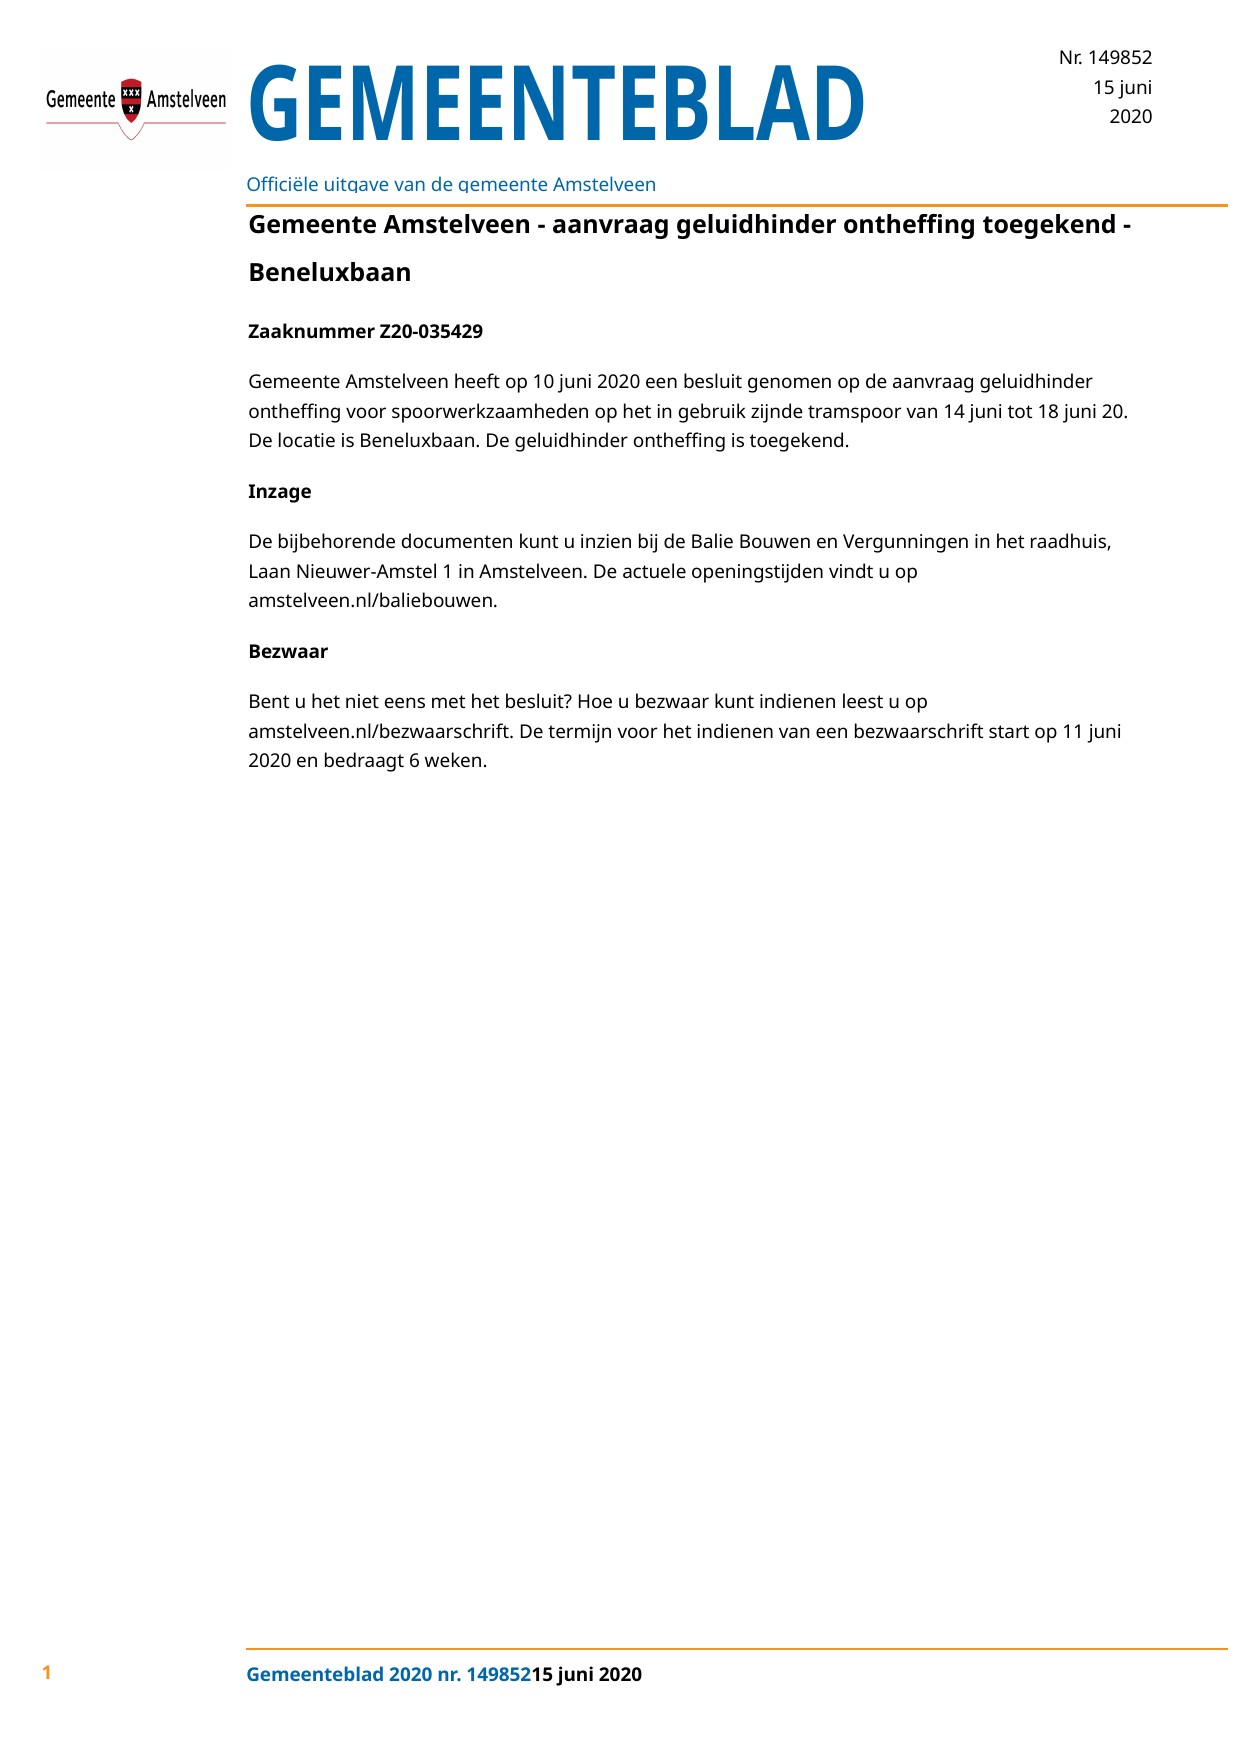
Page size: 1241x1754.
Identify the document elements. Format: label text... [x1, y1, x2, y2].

picture [41, 47, 231, 172]
text De bijbehorende documenten kunt u inzien bij de Balie Bouwen en Vergunningen in het raadhuis, Laan Nieuwer-Amstel 1 in Amstelveen. De actuele openingstijden vindt u op amstelveen.nl/baliebouwen. [248, 528, 1152, 613]
text Gemeente Amstelveen - aanvraag geluidhinder ontheffing toegekend - Beneluxbaan [248, 207, 1152, 288]
text Bezwaar [248, 638, 1152, 664]
text Gemeente Amstelveen heeft op 10 juni 2020 een besluit genomen op de aanvraag geluidhinder ontheffing voor spoorwerkzaamheden op het in gebruik zijnde tramspoor van 14 juni tot 18 juni 20. De locatie is Beneluxbaan. De geluidhinder ontheffing is toegekend. [248, 368, 1152, 453]
text Bent u het niet eens met het besluit? Hoe u bezwaar kunt indienen leest u op amstelveen.nl/bezwaarschrift. De termijn voor het indienen van een bezwaarschrift start op 11 juni 2020 en bedraagt 6 weken. [248, 688, 1152, 773]
text Inzage [248, 478, 1152, 504]
text Zaaknummer Z20-035429 [248, 318, 1152, 344]
